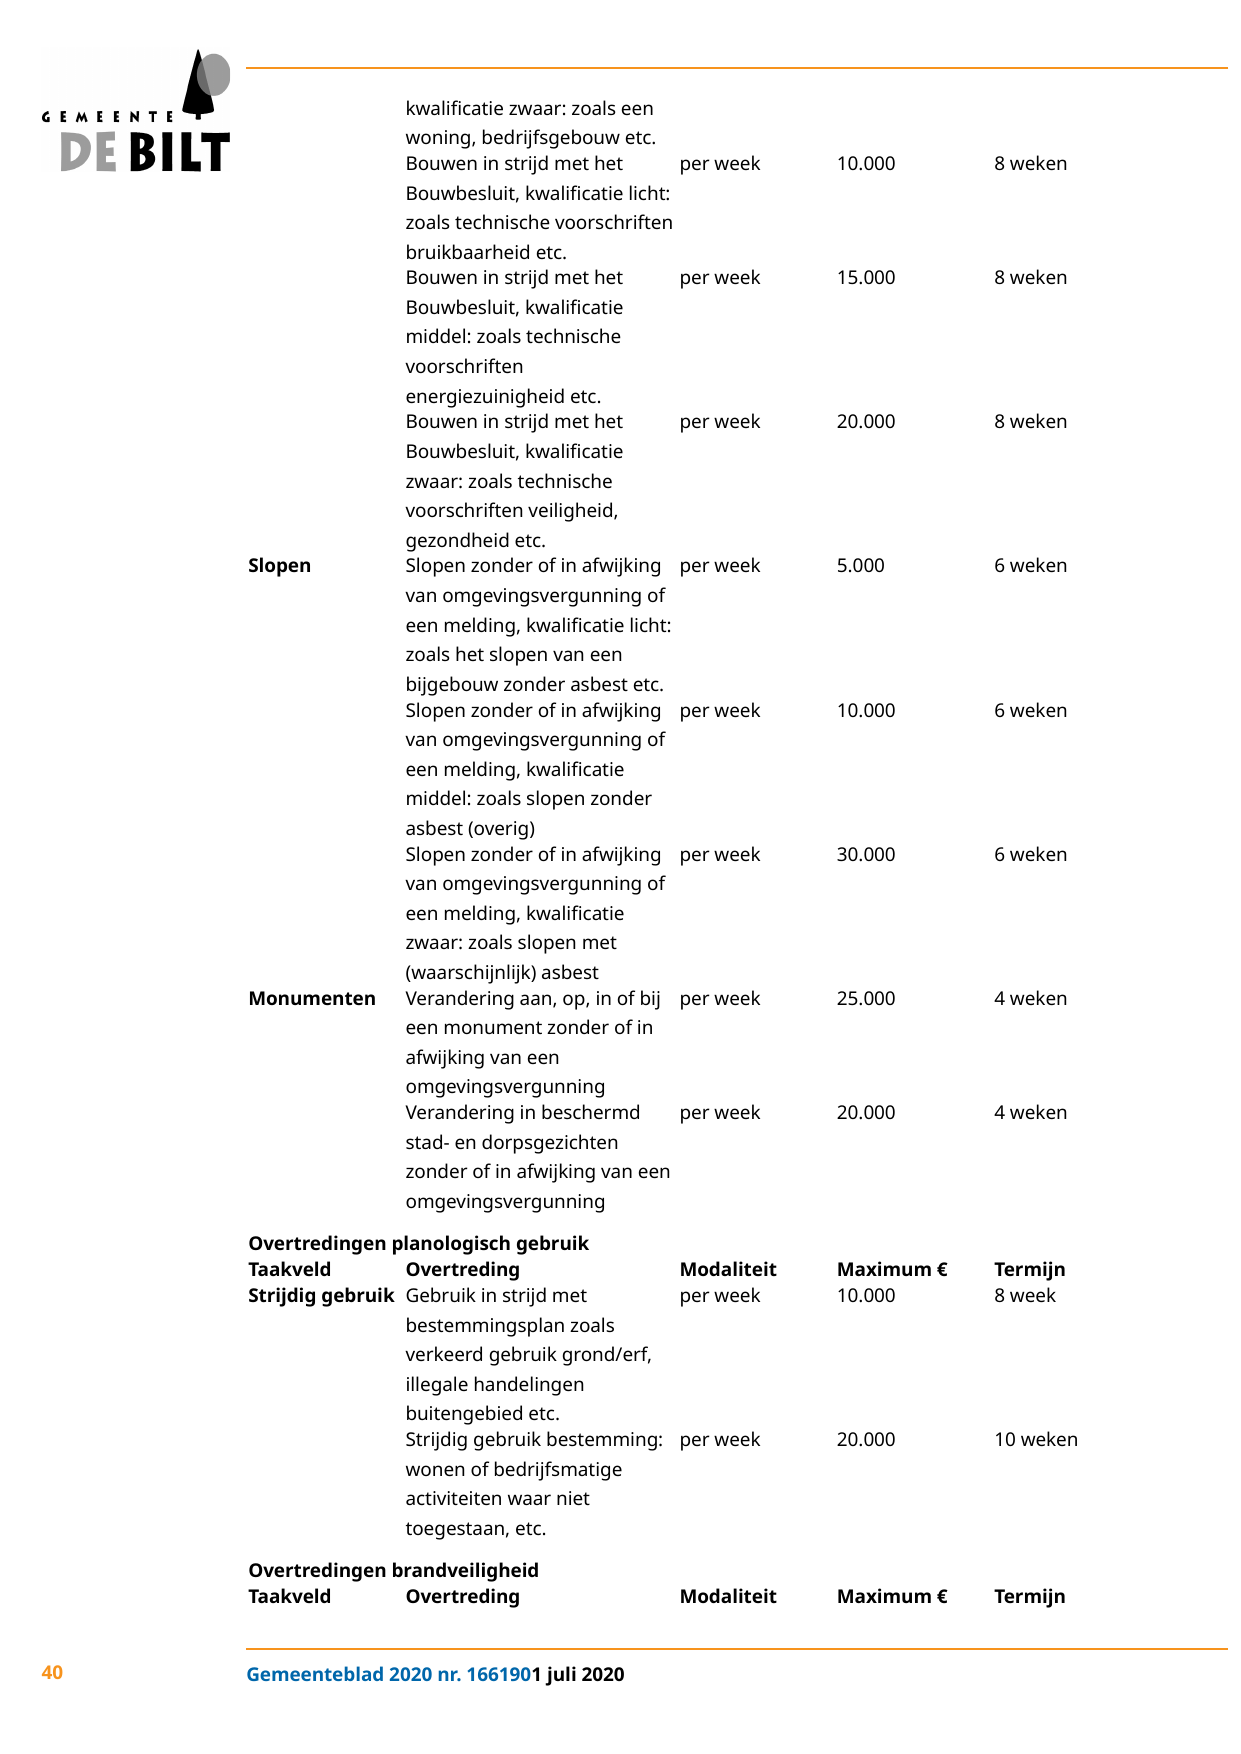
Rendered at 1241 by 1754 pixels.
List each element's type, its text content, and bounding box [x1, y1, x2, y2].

table_cell Bouwen in strijd met het Bouwbesluit, kwalificatie middel: zoals technische voorschriften energiezuinigheid etc. [405, 265, 679, 409]
table_cell per week [679, 553, 837, 697]
table_cell 6 weken [994, 697, 1152, 841]
table_cell 20.000 [837, 1099, 994, 1214]
table_cell 8 weken [994, 409, 1152, 553]
table_header Overtreding [405, 1583, 679, 1609]
table_header Taakveld [248, 1256, 405, 1282]
table_cell Slopen [248, 553, 405, 697]
table_cell per week [679, 409, 837, 553]
table_cell Verandering aan, op, in of bij een monument zonder of in afwijking van een omgevingsvergunning [405, 985, 679, 1099]
table_cell 10.000 [837, 1282, 994, 1426]
table_cell Monumenten [248, 985, 405, 1099]
table_cell per week [679, 697, 837, 841]
table_cell Gebruik in strijd met bestemmingsplan zoals verkeerd gebruik grond/erf, illegale handelingen buitengebied etc. [405, 1282, 679, 1426]
table_cell Verandering in beschermd stad- en dorpsgezichten zonder of in afwijking van een omgevingsvergunning [405, 1099, 679, 1214]
table_header Modaliteit [679, 1583, 837, 1609]
table_cell 25.000 [837, 985, 994, 1099]
table_cell [248, 265, 405, 409]
table_cell Strijdig gebruik [248, 1282, 405, 1426]
table_header Termijn [994, 1256, 1152, 1282]
table_header Overtreding [405, 1256, 679, 1282]
table_cell Bouwen in strijd met het Bouwbesluit, kwalificatie zwaar: zoals technische voorschriften veiligheid, gezondheid etc. [405, 409, 679, 553]
table_cell [248, 697, 405, 841]
table_header Maximum € [837, 1256, 994, 1282]
table_cell per week [679, 1282, 837, 1426]
table_cell per week [679, 1099, 837, 1214]
table_cell [248, 841, 405, 985]
table_cell per week [679, 265, 837, 409]
table_cell 8 weken [994, 265, 1152, 409]
table_cell Slopen zonder of in afwijking van omgevingsvergunning of een melding, kwalificatie middel: zoals slopen zonder asbest (overig) [405, 697, 679, 841]
table_cell 10.000 [837, 150, 994, 264]
table_cell Strijdig gebruik bestemming: wonen of bedrijfsmatige activiteiten waar niet toegestaan, etc. [405, 1426, 679, 1541]
table_header Termijn [994, 1583, 1152, 1609]
table_cell 4 weken [994, 985, 1152, 1099]
table_cell 15.000 [837, 265, 994, 409]
table_cell 10.000 [837, 697, 994, 841]
table_cell per week [679, 985, 837, 1099]
table_cell per week [679, 1426, 837, 1541]
table_cell Slopen zonder of in afwijking van omgevingsvergunning of een melding, kwalificatie zwaar: zoals slopen met (waarschijnlijk) asbest [405, 841, 679, 985]
table_cell per week [679, 150, 837, 264]
table_cell [248, 409, 405, 553]
table_cell [248, 1099, 405, 1214]
table_cell 10 weken [994, 1426, 1152, 1541]
table_header Taakveld [248, 1583, 405, 1609]
text Overtredingen brandveiligheid [248, 1557, 1152, 1583]
table_cell [248, 1426, 405, 1541]
table_cell 8 week [994, 1282, 1152, 1426]
table_cell [994, 95, 1152, 150]
table_header Maximum € [837, 1583, 994, 1609]
table_cell per week [679, 841, 837, 985]
table_cell 8 weken [994, 150, 1152, 264]
table_cell [837, 95, 994, 150]
table_cell [248, 150, 405, 264]
table_cell [248, 95, 405, 150]
table_cell kwalificatie zwaar: zoals een woning, bedrijfsgebouw etc. [405, 95, 679, 150]
text Overtredingen planologisch gebruik [248, 1231, 1152, 1256]
table_cell 6 weken [994, 553, 1152, 697]
table_cell Slopen zonder of in afwijking van omgevingsvergunning of een melding, kwalificatie licht: zoals het slopen van een bijgebouw zonder asbest etc. [405, 553, 679, 697]
table_cell [679, 95, 837, 150]
table_cell Bouwen in strijd met het Bouwbesluit, kwalificatie licht: zoals technische voorschriften bruikbaarheid etc. [405, 150, 679, 264]
table_cell 20.000 [837, 409, 994, 553]
table_cell 30.000 [837, 841, 994, 985]
table_cell 5.000 [837, 553, 994, 697]
table_header Modaliteit [679, 1256, 837, 1282]
table_cell 6 weken [994, 841, 1152, 985]
picture [41, 47, 231, 172]
table_cell 4 weken [994, 1099, 1152, 1214]
table_cell 20.000 [837, 1426, 994, 1541]
